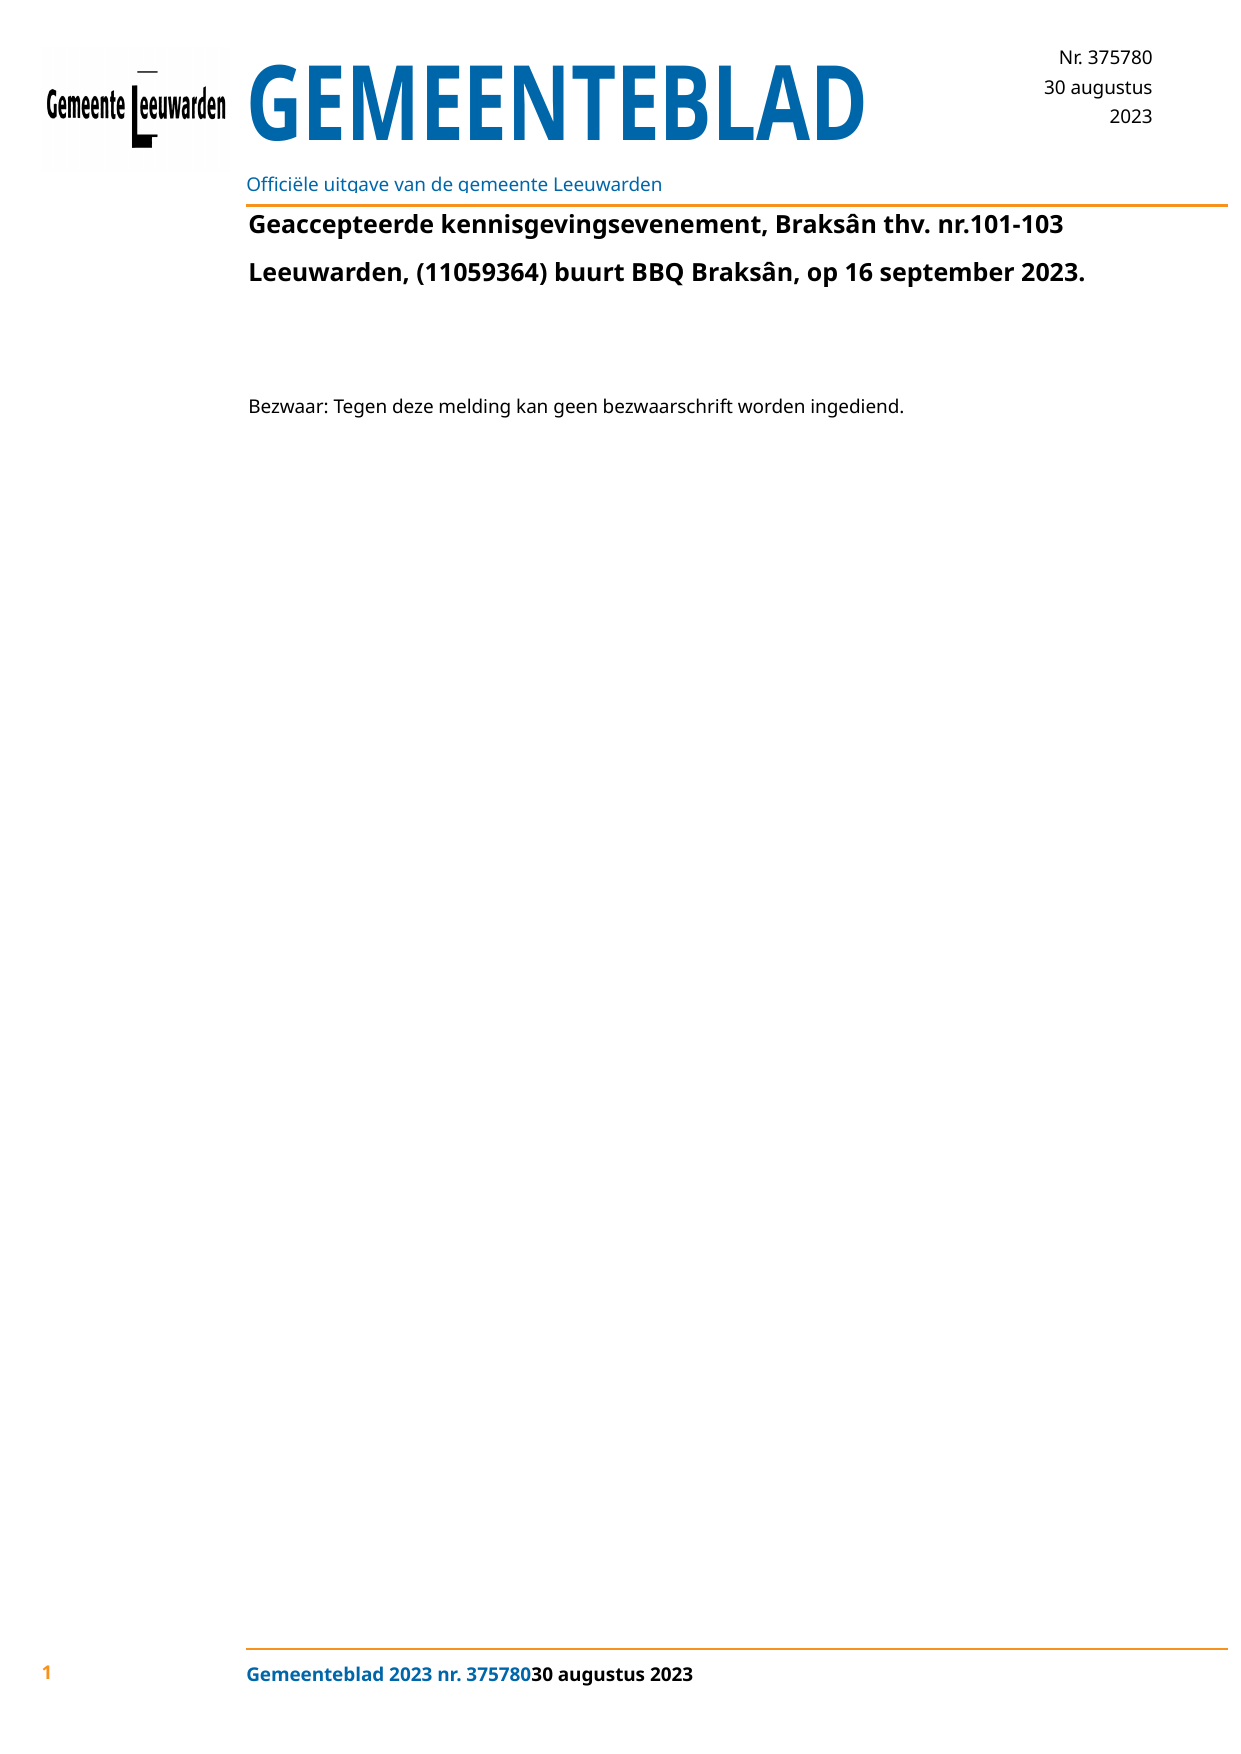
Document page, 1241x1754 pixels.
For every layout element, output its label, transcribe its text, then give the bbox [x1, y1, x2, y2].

text Bezwaar: Tegen deze melding kan geen bezwaarschrift worden ingediend. [248, 393, 1152, 419]
picture [41, 47, 231, 172]
text Geaccepteerde kennisgevingsevenement, Braksân thv. nr.101-103 Leeuwarden, (11059364) buurt BBQ Braksân, op 16 september 2023. [248, 207, 1152, 288]
